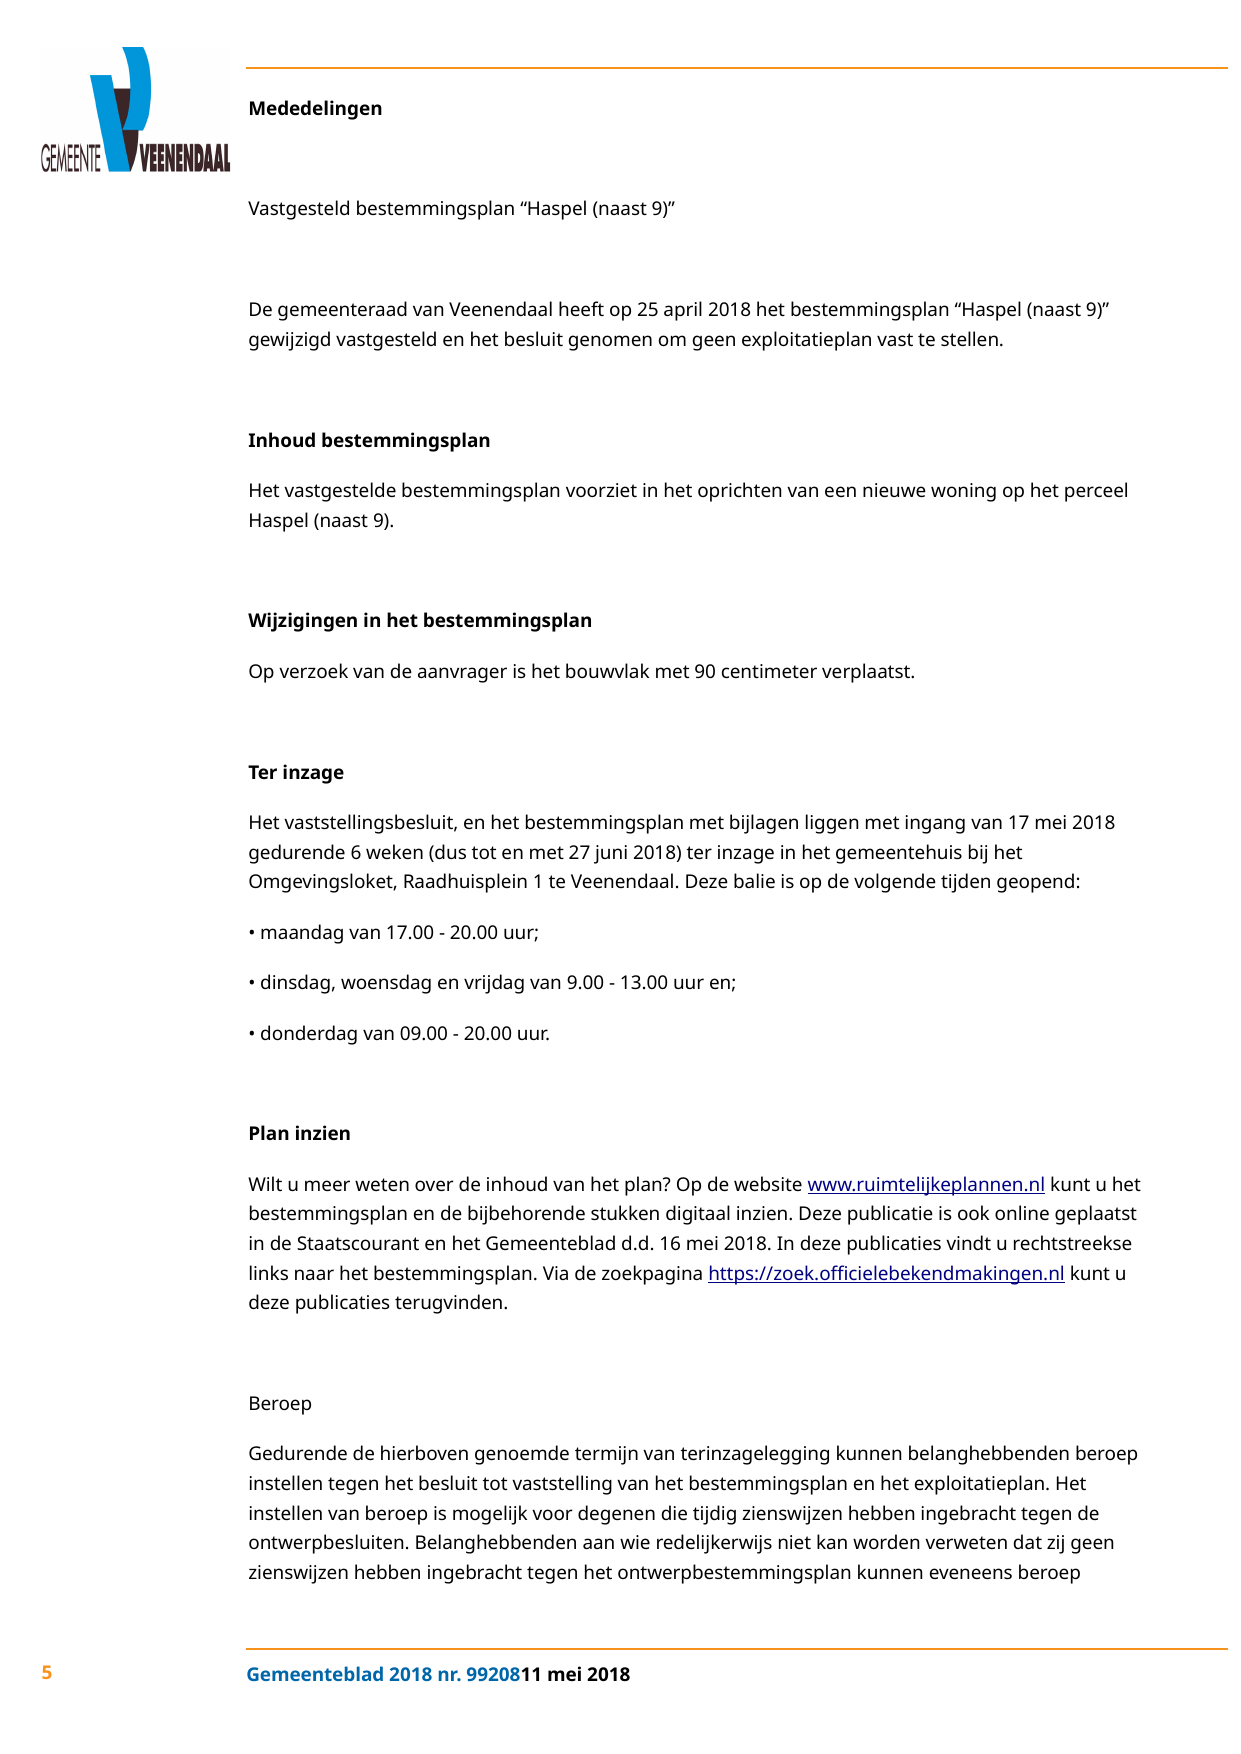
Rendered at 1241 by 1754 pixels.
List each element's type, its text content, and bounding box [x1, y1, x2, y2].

text Op verzoek van de aanvrager is het bouwvlak met 90 centimeter verplaatst. [248, 658, 1152, 684]
text Wijzigingen in het bestemmingsplan [248, 608, 1152, 633]
text De gemeenteraad van Veenendaal heeft op 25 april 2018 het bestemmingsplan “Haspel (naast 9)” gewijzigd vastgesteld en het besluit genomen om geen exploitatieplan vast te stellen. [248, 296, 1152, 352]
text Gedurende de hierboven genoemde termijn van terinzagelegging kunnen belanghebbenden beroep instellen tegen het besluit tot vaststelling van het bestemmingsplan en het exploitatieplan. Het instellen van beroep is mogelijk voor degenen die tijdig zienswijzen hebben ingebracht tegen de ontwerpbesluiten. Belanghebbenden aan wie redelijkerwijs niet kan worden verweten dat zij geen zienswijzen hebben ingebracht tegen het ontwerpbestemmingsplan kunnen eveneens beroep [248, 1441, 1152, 1585]
text Beroep [248, 1390, 1152, 1416]
text Ter inzage [248, 759, 1152, 785]
text Mededelingen [248, 95, 1152, 121]
text • dinsdag, woensdag en vrijdag van 9.00 - 13.00 uur en; [248, 969, 1152, 995]
text Inhoud bestemmingsplan [248, 427, 1152, 453]
text Het vaststellingsbesluit, en het bestemmingsplan met bijlagen liggen met ingang van 17 mei 2018 gedurende 6 weken (dus tot en met 27 juni 2018) ter inzage in het gemeentehuis bij het Omgevingsloket, Raadhuisplein 1 te Veenendaal. Deze balie is op de volgende tijden geopend: [248, 809, 1152, 894]
picture [41, 47, 130, 172]
text Plan inzien [248, 1121, 1152, 1146]
text Wilt u meer weten over de inhoud van het plan? Op de website www.ruimtelijkeplannen.nl kunt u het bestemmingsplan en de bijbehorende stukken digitaal inzien. Deze publicatie is ook online geplaatst in de Staatscourant en het Gemeenteblad d.d. 16 mei 2018. In deze publicaties vindt u rechtstreekse links naar het bestemmingsplan. Via de zoekpagina https://zoek.officielebekendmakingen.nl kunt u deze publicaties terugvinden. [248, 1171, 1152, 1315]
text • donderdag van 09.00 - 20.00 uur. [248, 1020, 1152, 1046]
text • maandag van 17.00 - 20.00 uur; [248, 919, 1152, 945]
picture [123, 47, 231, 172]
text Het vastgestelde bestemmingsplan voorziet in het oprichten van een nieuwe woning op het perceel Haspel (naast 9). [248, 477, 1152, 533]
text Vastgesteld bestemmingsplan “Haspel (naast 9)” [248, 196, 1152, 221]
